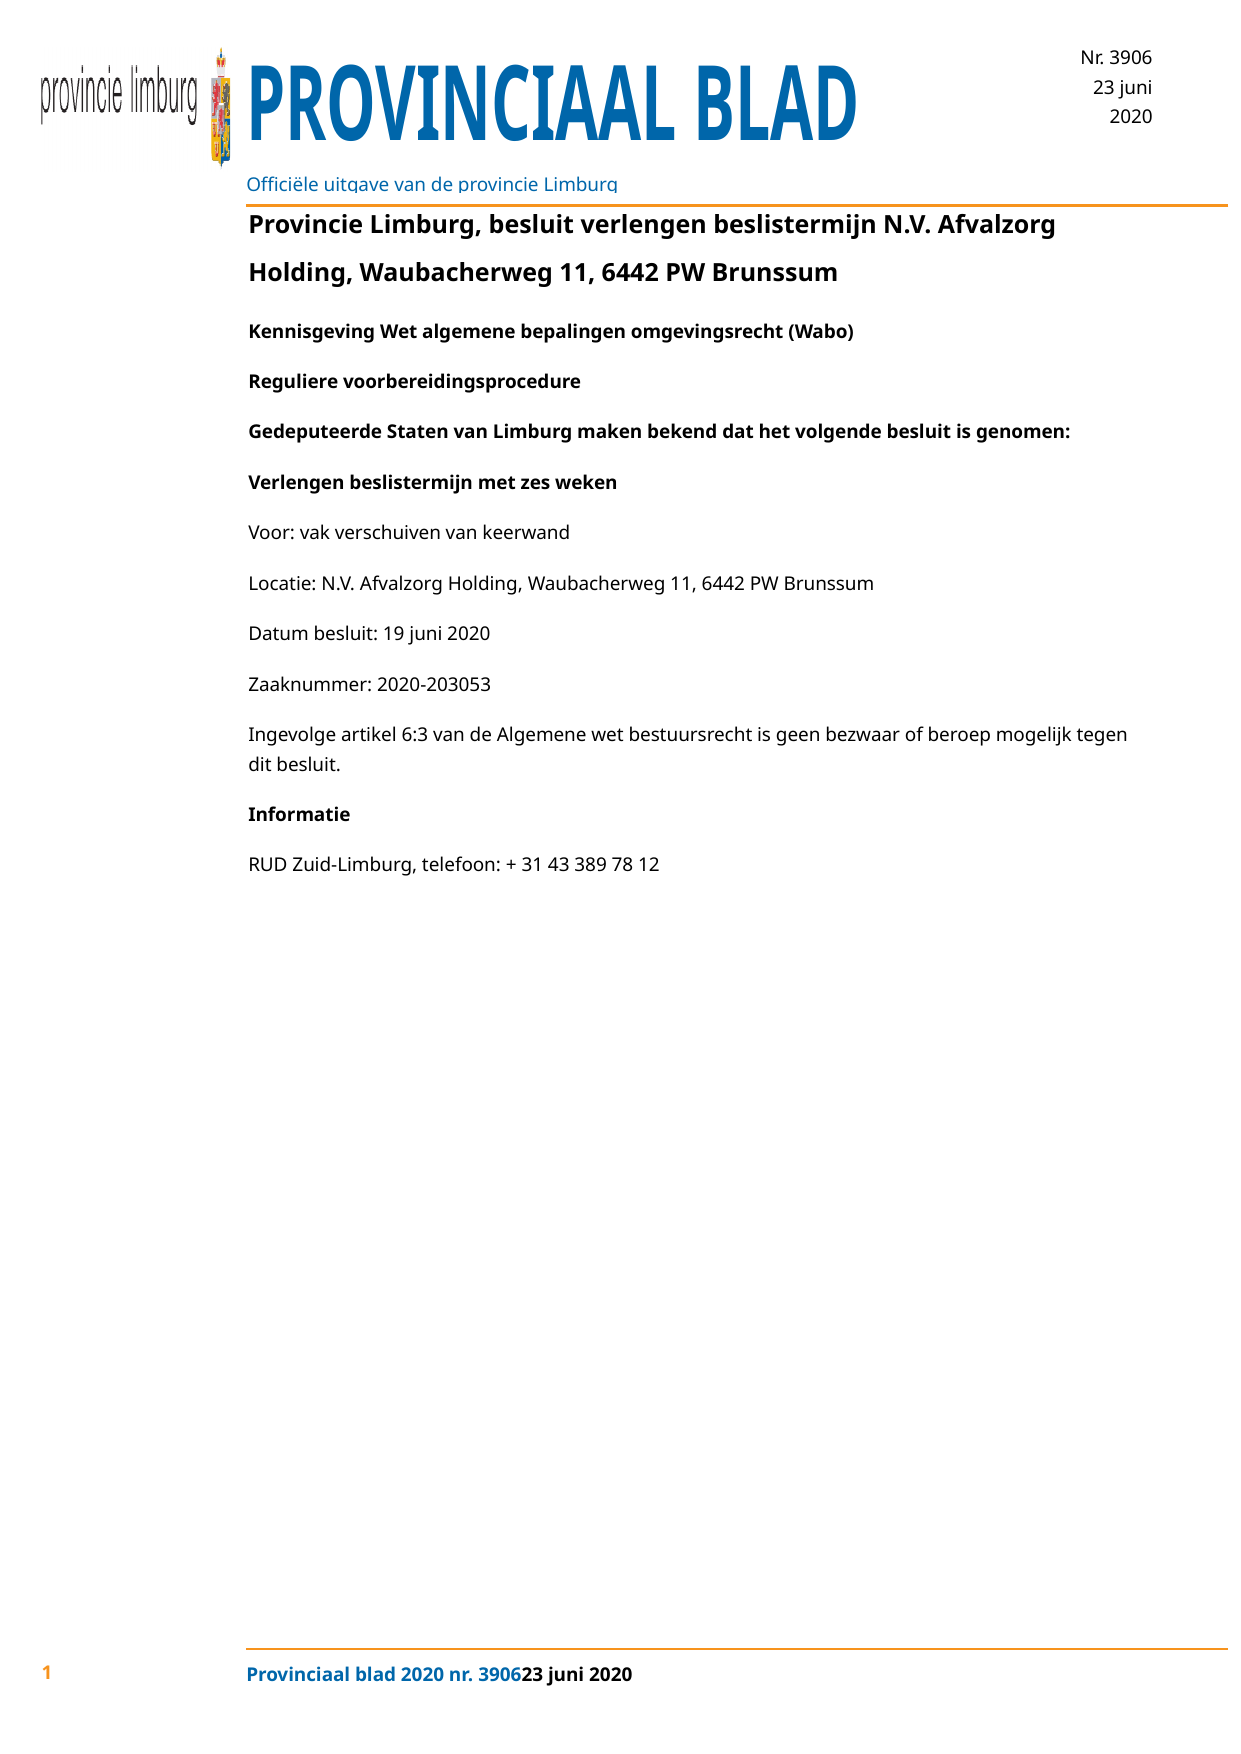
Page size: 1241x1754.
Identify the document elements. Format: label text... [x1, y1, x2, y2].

text RUD Zuid-Limburg, telefoon: + 31 43 389 78 12 [248, 852, 1152, 877]
picture [41, 47, 231, 172]
text Provincie Limburg, besluit verlengen beslistermijn N.V. Afvalzorg Holding, Waubacherweg 11, 6442 PW Brunssum [248, 207, 1152, 288]
text Gedeputeerde Staten van Limburg maken bekend dat het volgende besluit is genomen: [248, 419, 1152, 444]
text Verlengen beslistermijn met zes weken [248, 469, 1152, 495]
text Datum besluit: 19 juni 2020 [248, 620, 1152, 646]
text Zaaknummer: 2020-203053 [248, 671, 1152, 697]
text Informatie [248, 801, 1152, 827]
text Locatie: N.V. Afvalzorg Holding, Waubacherweg 11, 6442 PW Brunssum [248, 570, 1152, 596]
text Voor: vak verschuiven van keerwand [248, 519, 1152, 545]
text Kennisgeving Wet algemene bepalingen omgevingsrecht (Wabo) [248, 318, 1152, 344]
text Reguliere voorbereidingsprocedure [248, 368, 1152, 394]
text Ingevolge artikel 6:3 van de Algemene wet bestuursrecht is geen bezwaar of beroep mogelijk tegen dit besluit. [248, 721, 1152, 777]
